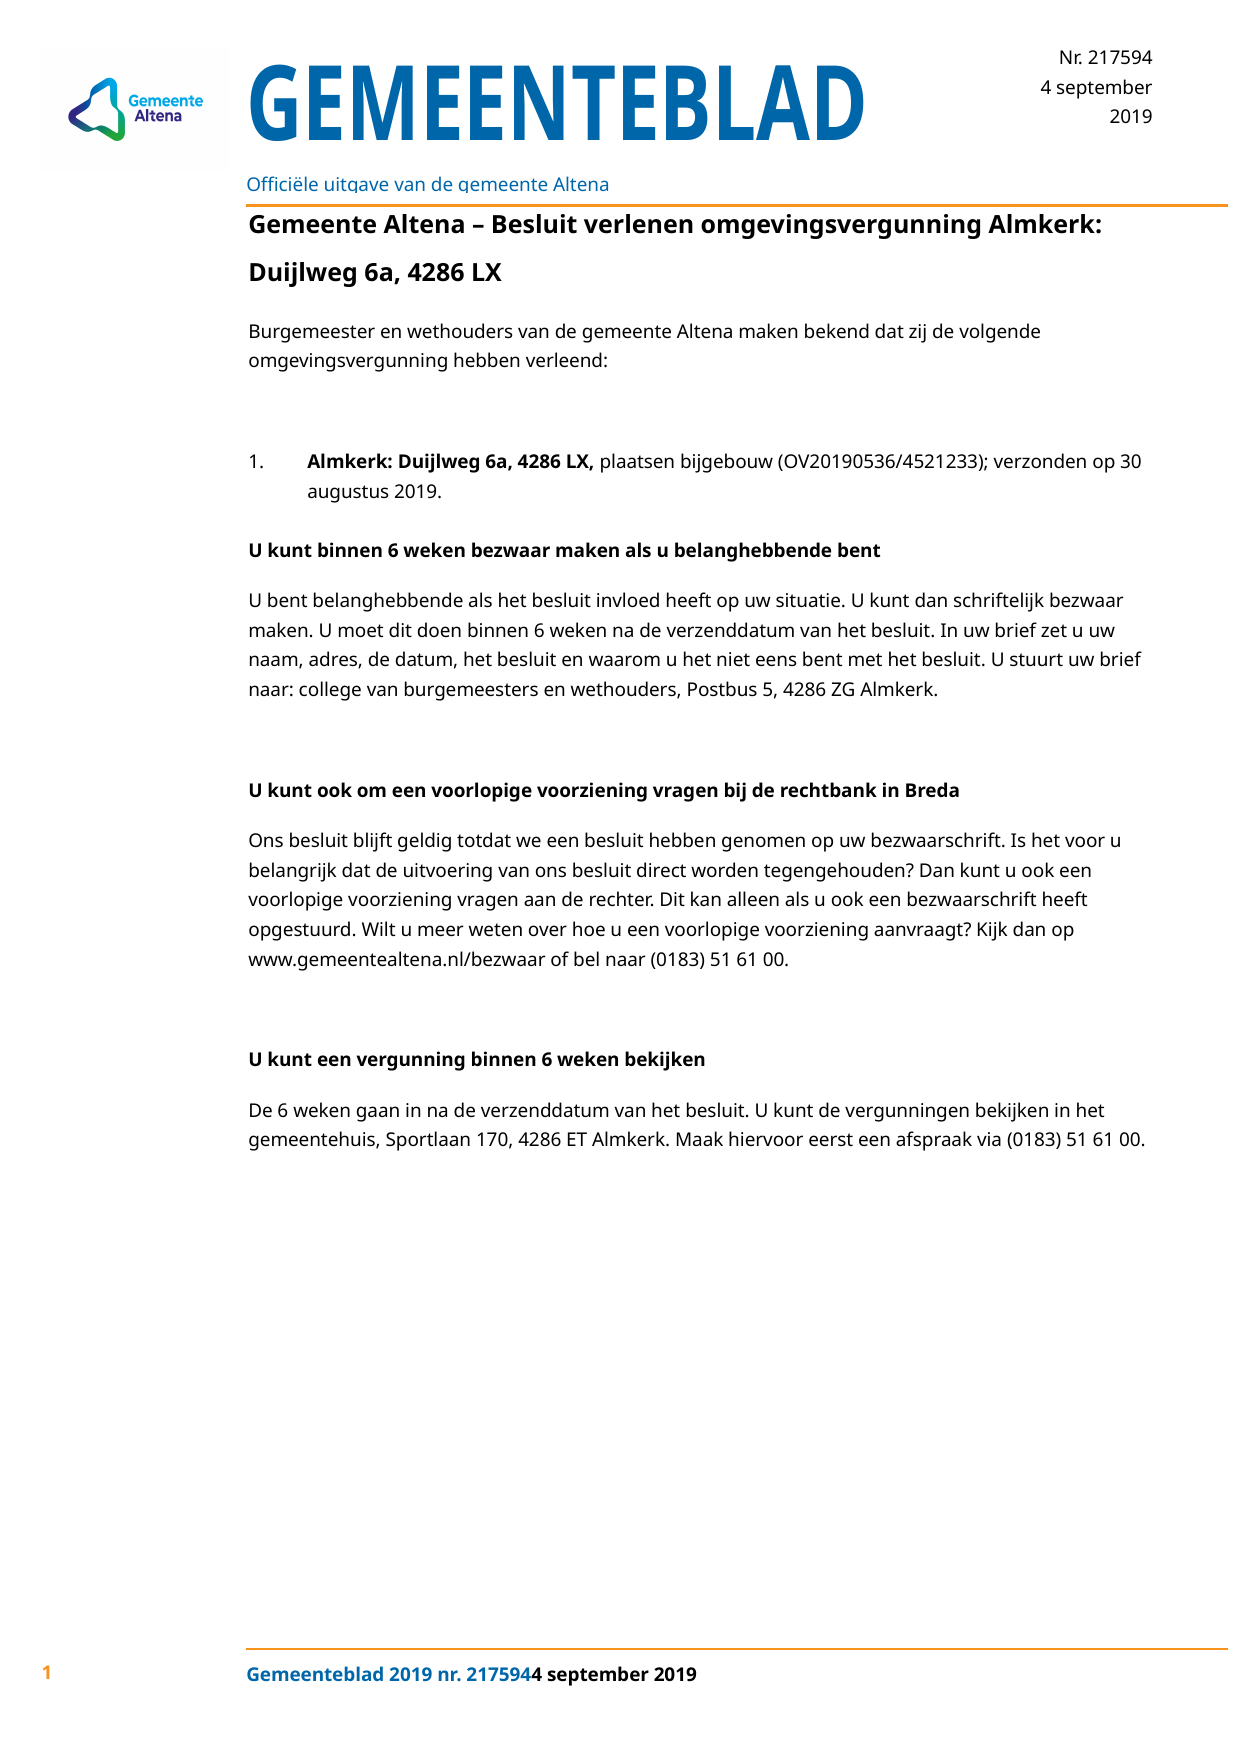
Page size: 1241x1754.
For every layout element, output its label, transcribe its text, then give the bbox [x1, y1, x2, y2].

text Ons besluit blijft geldig totdat we een besluit hebben genomen op uw bezwaarschrift. Is het voor u belangrijk dat de uitvoering van ons besluit direct worden tegengehouden? Dan kunt u ook een voorlopige voorziening vragen aan de rechter. Dit kan alleen als u ook een bezwaarschrift heeft opgestuurd. Wilt u meer weten over hoe u een voorlopige voorziening aanvraagt? Kijk dan op www.gemeentealtena.nl/bezwaar of bel naar (0183) 51 61 00. [248, 827, 1152, 972]
text Burgemeester en wethouders van de gemeente Altena maken bekend dat zij de volgende omgevingsvergunning hebben verleend: [248, 318, 1152, 373]
text U kunt binnen 6 weken bezwaar maken als u belanghebbende bent [248, 537, 1152, 563]
text U bent belanghebbende als het besluit invloed heeft op uw situatie. U kunt dan schriftelijk bezwaar maken. U moet dit doen binnen 6 weken na de verzenddatum van het besluit. In uw brief zet u uw naam, adres, de datum, het besluit en waarom u het niet eens bent met het besluit. U stuurt uw brief naar: college van burgemeesters en wethouders, Postbus 5, 4286 ZG Almkerk. [248, 587, 1152, 702]
text U kunt ook om een voorlopige voorziening vragen bij de rechtbank in Breda [248, 777, 1152, 803]
list Almkerk: Duijlweg 6a, 4286 LX, plaatsen bijgebouw (OV20190536/4521233); verzonden op 30 augustus 2019. [248, 448, 1152, 504]
picture [41, 47, 231, 172]
text U kunt een vergunning binnen 6 weken bekijken [248, 1047, 1152, 1072]
text De 6 weken gaan in na de verzenddatum van het besluit. U kunt de vergunningen bekijken in het gemeentehuis, Sportlaan 170, 4286 ET Almkerk. Maak hiervoor eerst een afspraak via (0183) 51 61 00. [248, 1097, 1152, 1152]
text Gemeente Altena – Besluit verlenen omgevingsvergunning Almkerk: Duijlweg 6a, 4286 LX [248, 207, 1152, 288]
